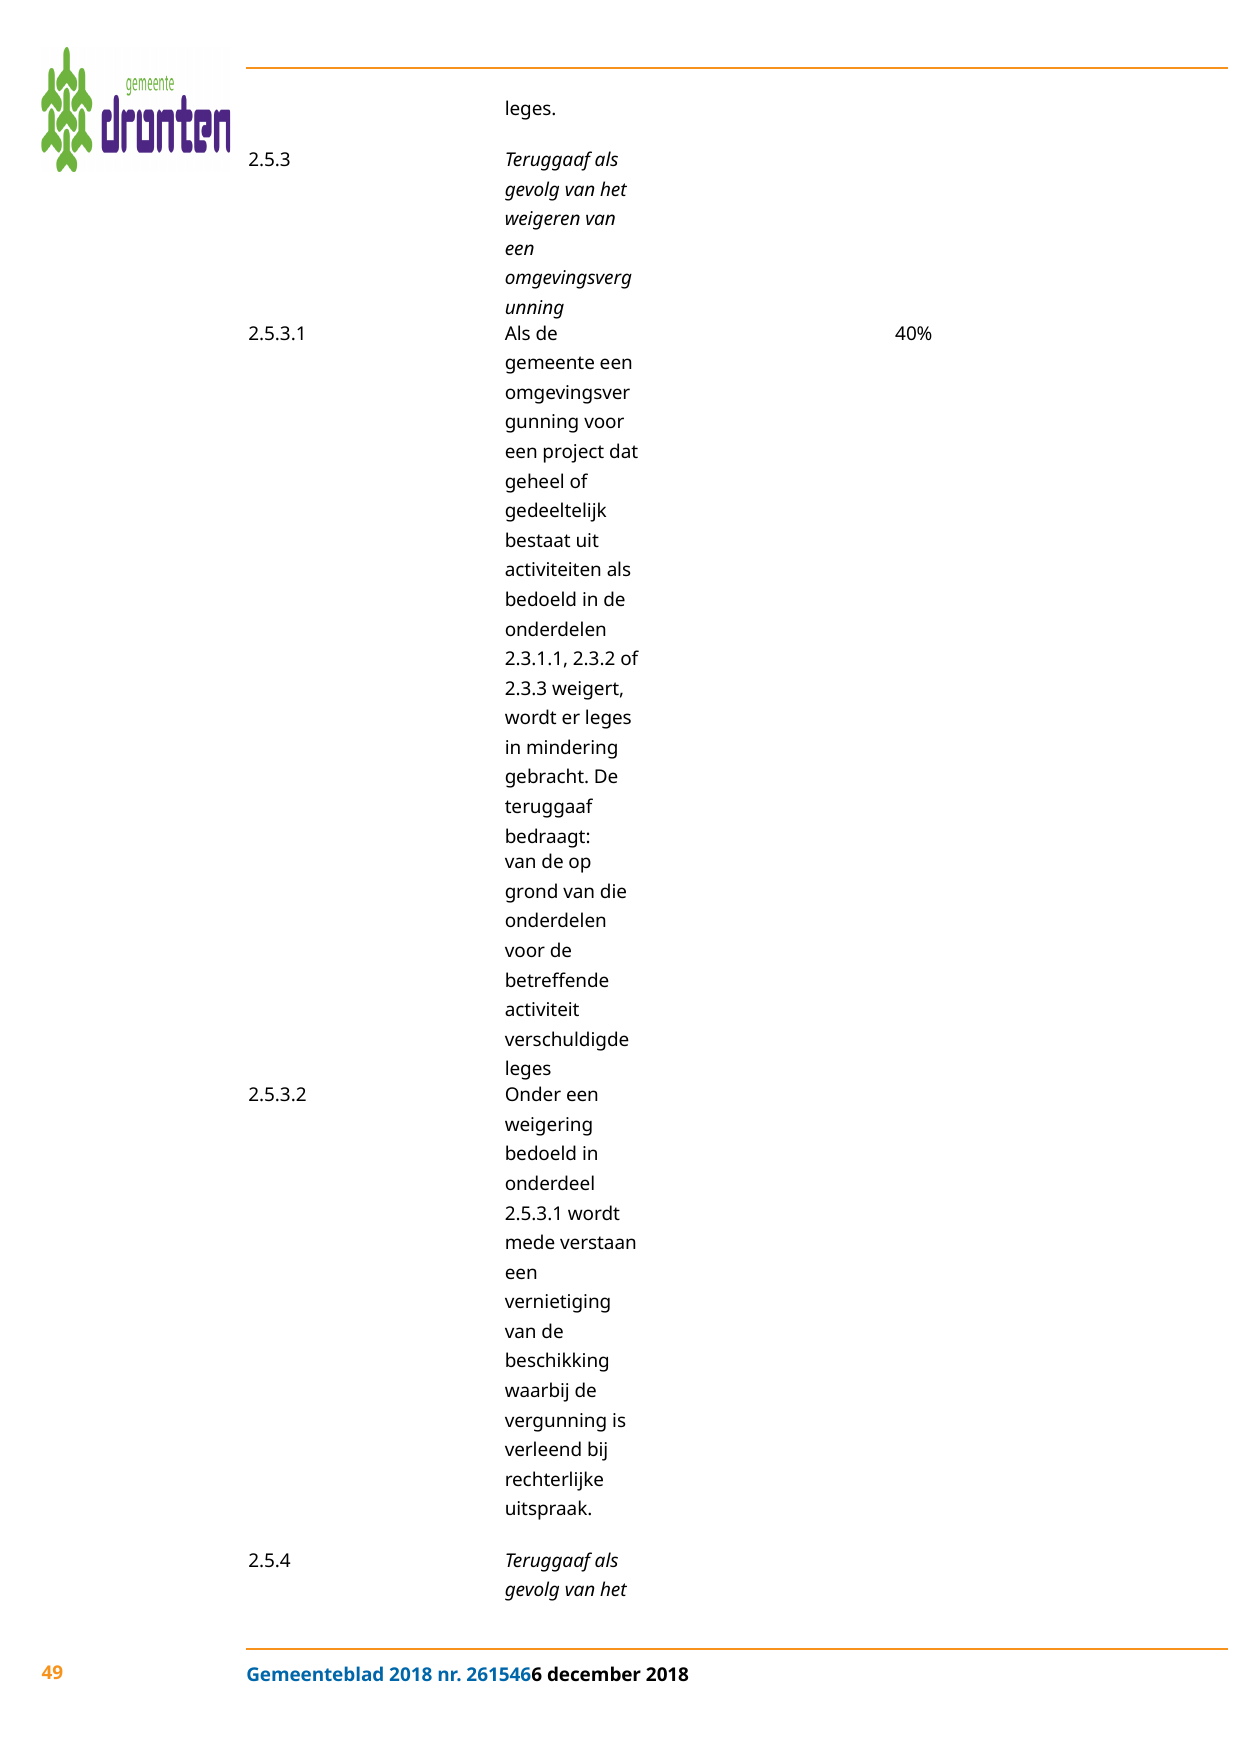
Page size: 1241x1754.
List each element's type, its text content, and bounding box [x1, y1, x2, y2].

table_cell [505, 1521, 638, 1547]
table_cell [639, 95, 895, 121]
table_cell [895, 1521, 1152, 1547]
table_cell leges. [505, 95, 638, 121]
table_cell Teruggaaf als gevolg van het [505, 1547, 638, 1602]
table_cell 2.5.3.1 [248, 320, 504, 848]
table_cell [895, 121, 1152, 146]
table_cell [639, 1081, 895, 1521]
table_cell 2.5.3.2 [248, 1081, 504, 1521]
table_cell van de op grond van die onderdelen voor de betreffende activiteit verschuldigde leges [505, 849, 638, 1081]
table_cell Teruggaaf als gevolg van het weigeren van een omgevingsvergunning [505, 146, 638, 320]
table_cell [639, 1521, 895, 1547]
table_cell [505, 121, 638, 146]
table_cell [895, 1081, 1152, 1521]
table_cell [639, 849, 895, 1081]
table_cell [639, 146, 895, 320]
table_cell [639, 320, 895, 848]
table_cell [248, 95, 504, 121]
table_cell [248, 849, 504, 1081]
table_cell 2.5.4 [248, 1547, 504, 1602]
table_cell [895, 849, 1152, 1081]
table_cell [248, 1521, 504, 1547]
table_cell Als de gemeente een omgevingsvergunning voor een project dat geheel of gedeeltelijk bestaat uit activiteiten als bedoeld in de onderdelen 2.3.1.1, 2.3.2 of 2.3.3 weigert, wordt er leges in mindering gebracht. De teruggaaf bedraagt: [505, 320, 638, 848]
table_cell 40% [895, 320, 1152, 848]
table_cell 2.5.3 [248, 146, 504, 320]
picture [41, 47, 231, 172]
table_cell [895, 146, 1152, 320]
table_cell [248, 121, 504, 146]
table_cell [639, 1547, 895, 1602]
table_cell Onder een weigering bedoeld in onderdeel 2.5.3.1 wordt mede verstaan een vernietiging van de beschikking waarbij de vergunning is verleend bij rechterlijke uitspraak. [505, 1081, 638, 1521]
table_cell [639, 121, 895, 146]
table_cell [895, 95, 1152, 121]
table_cell [895, 1547, 1152, 1602]
